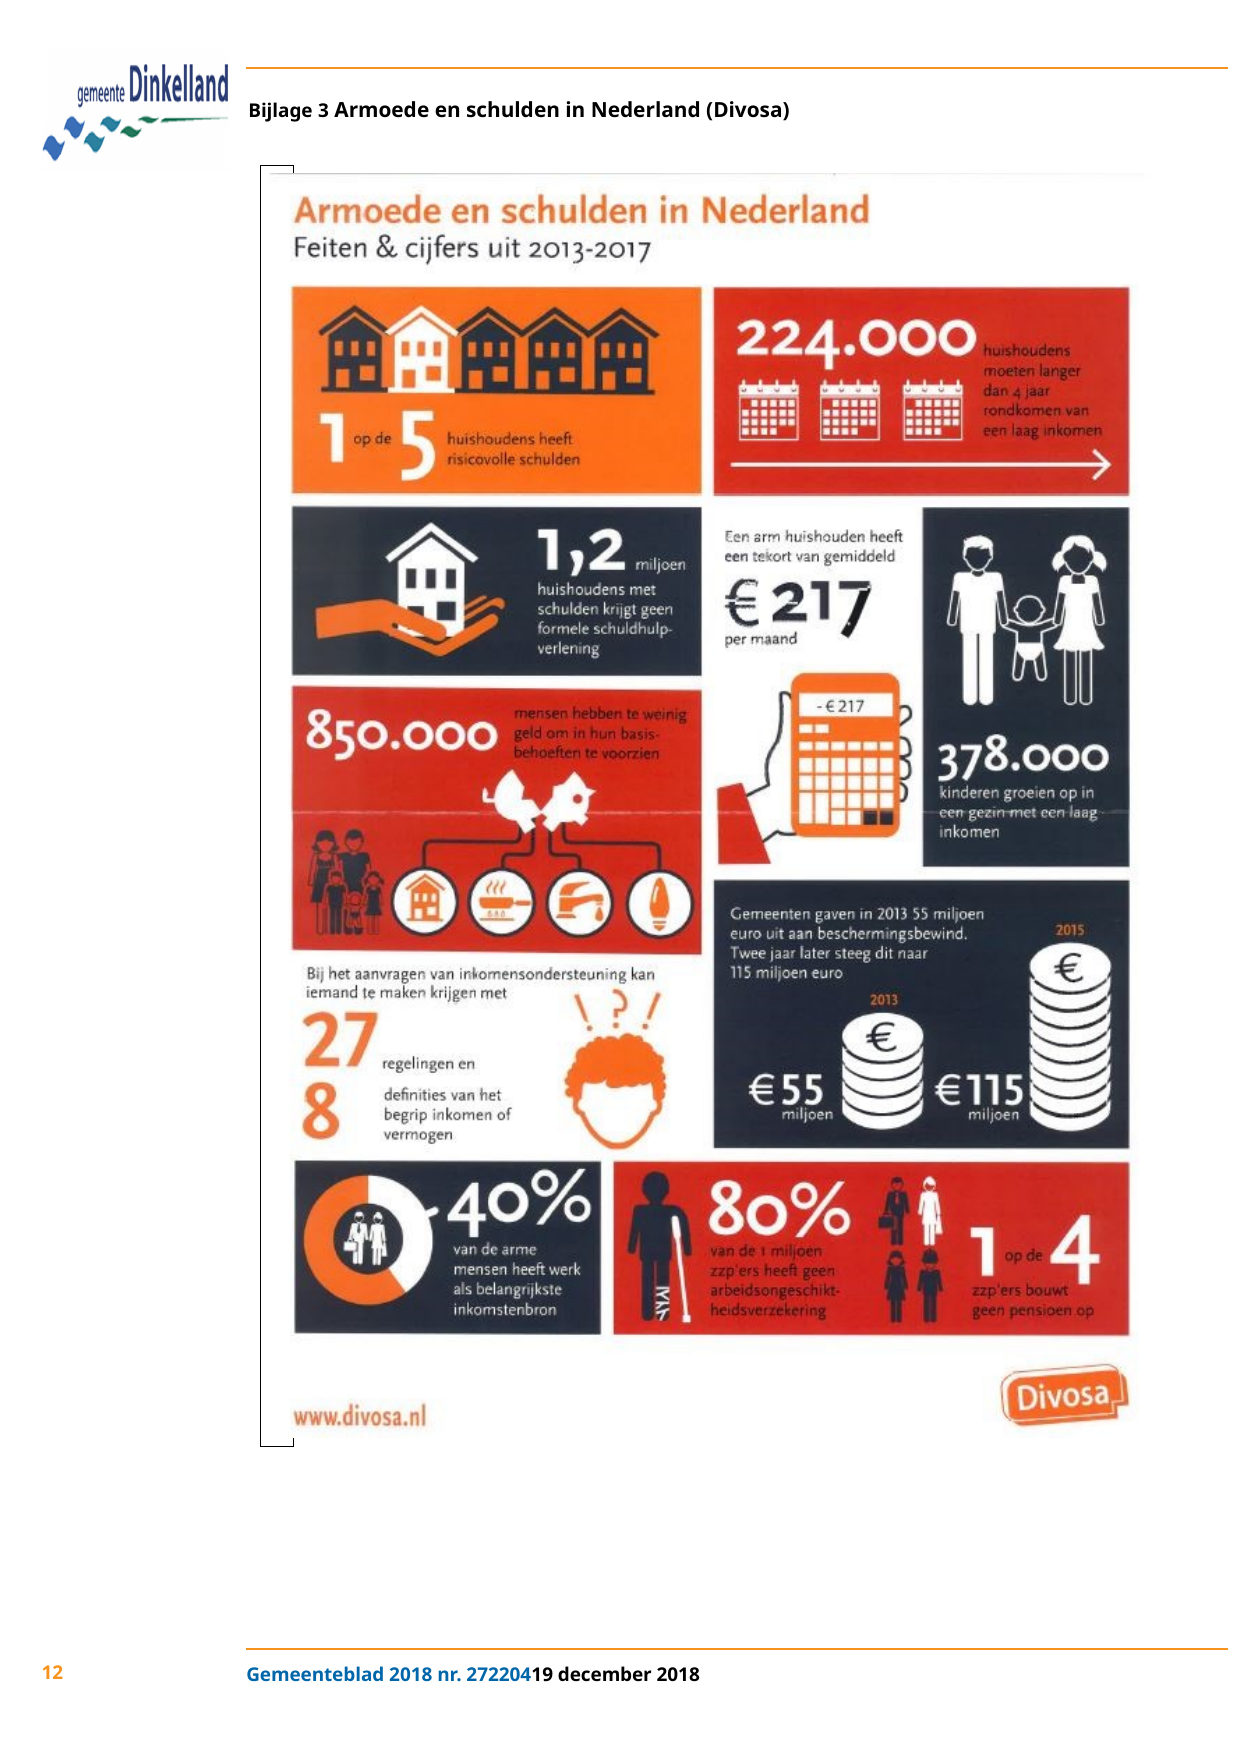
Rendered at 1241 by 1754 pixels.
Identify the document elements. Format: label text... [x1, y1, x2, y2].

text Bijlage 3 Armoede en schulden in Nederland (Divosa) [248, 95, 1152, 123]
picture [268, 173, 1155, 1438]
picture [41, 47, 231, 172]
